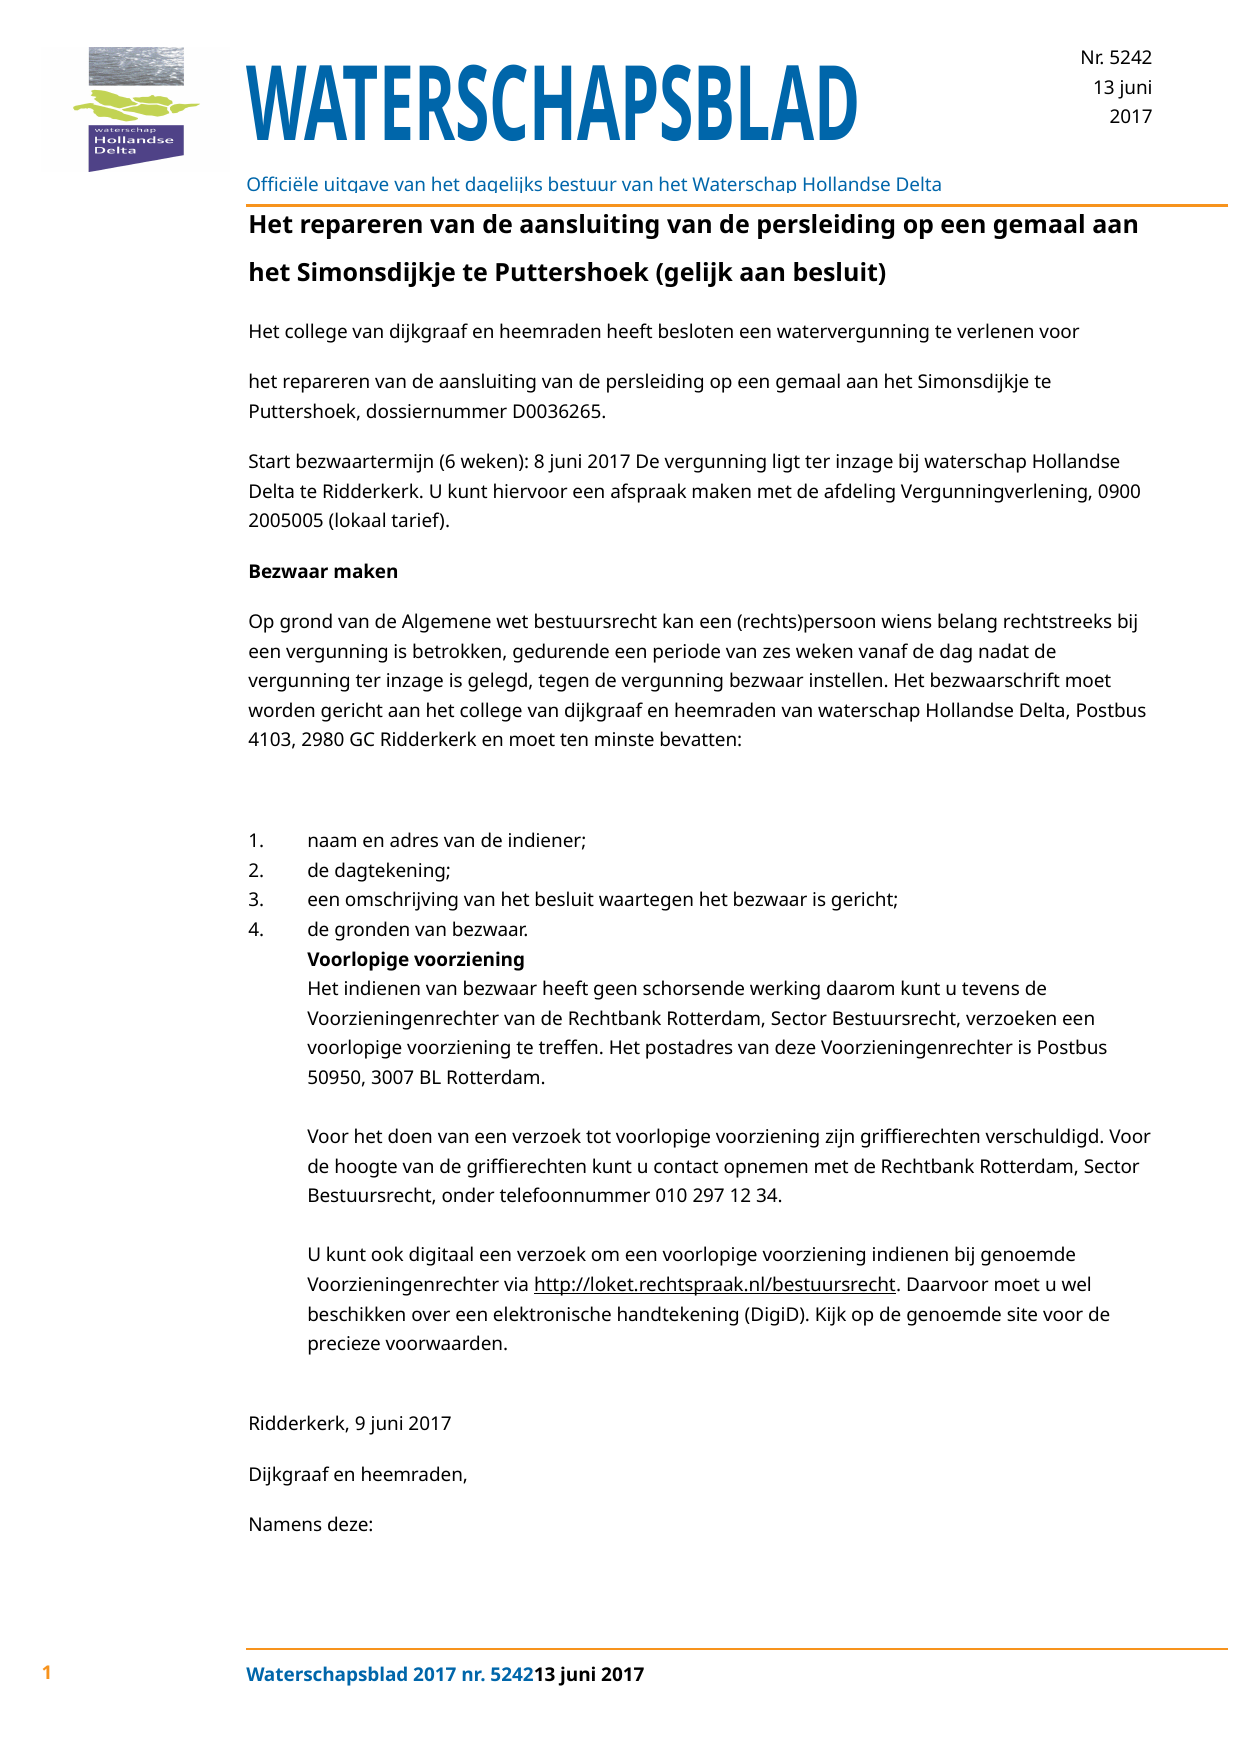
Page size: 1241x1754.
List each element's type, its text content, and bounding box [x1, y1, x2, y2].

text Op grond van de Algemene wet bestuursrecht kan een (rechts)persoon wiens belang rechtstreeks bij een vergunning is betrokken, gedurende een periode van zes weken vanaf de dag nadat de vergunning ter inzage is gelegd, tegen de vergunning bezwaar instellen. Het bezwaarschrift moet worden gericht aan het college van dijkgraaf en heemraden van waterschap Hollandse Delta, Postbus 4103, 2980 GC Ridderkerk en moet ten minste bevatten: [248, 608, 1152, 752]
text Start bezwaartermijn (6 weken): 8 juni 2017 De vergunning ligt ter inzage bij waterschap Hollandse Delta te Ridderkerk. U kunt hiervoor een afspraak maken met de afdeling Vergunningverlening, 0900 2005005 (lokaal tarief). [248, 448, 1152, 533]
text Dijkgraaf en heemraden, [248, 1461, 1152, 1487]
text Het repareren van de aansluiting van de persleiding op een gemaal aan het Simonsdijkje te Puttershoek (gelijk aan besluit) [248, 207, 1152, 288]
picture [41, 47, 231, 172]
list een omschrijving van het besluit waartegen het bezwaar is gericht; [248, 887, 1152, 912]
list Voor het doen van een verzoek tot voorlopige voorziening zijn griffierechten verschuldigd. Voor de hoogte van de griffierechten kunt u contact opnemen met de Rechtbank Rotterdam, Sector Bestuursrecht, onder telefoonnummer 010 297 12 34. [248, 1123, 1152, 1208]
list de gronden van bezwaar. [248, 916, 1152, 942]
list U kunt ook digitaal een verzoek om een voorlopige voorziening indienen bij genoemde Voorzieningenrechter via http://loket.rechtspraak.nl/bestuursrecht. Daarvoor moet u wel beschikken over een elektronische handtekening (DigiD). Kijk op de genoemde site voor de precieze voorwaarden. [248, 1242, 1152, 1356]
text Het college van dijkgraaf en heemraden heeft besloten een watervergunning te verlenen voor [248, 318, 1152, 344]
text Bezwaar maken [248, 558, 1152, 584]
text Namens deze: [248, 1511, 1152, 1537]
list naam en adres van de indiener; [248, 827, 1152, 853]
list Het indienen van bezwaar heeft geen schorsende werking daarom kunt u tevens de Voorzieningenrechter van de Rechtbank Rotterdam, Sector Bestuursrecht, verzoeken een voorlopige voorziening te treffen. Het postadres van deze Voorzieningenrechter is Postbus 50950, 3007 BL Rotterdam. [248, 975, 1152, 1090]
text Ridderkerk, 9 juni 2017 [248, 1410, 1152, 1436]
text het repareren van de aansluiting van de persleiding op een gemaal aan het Simonsdijkje te Puttershoek, dossiernummer D0036265. [248, 368, 1152, 424]
list de dagtekening; [248, 857, 1152, 883]
list Voorlopige voorziening [248, 946, 1152, 972]
